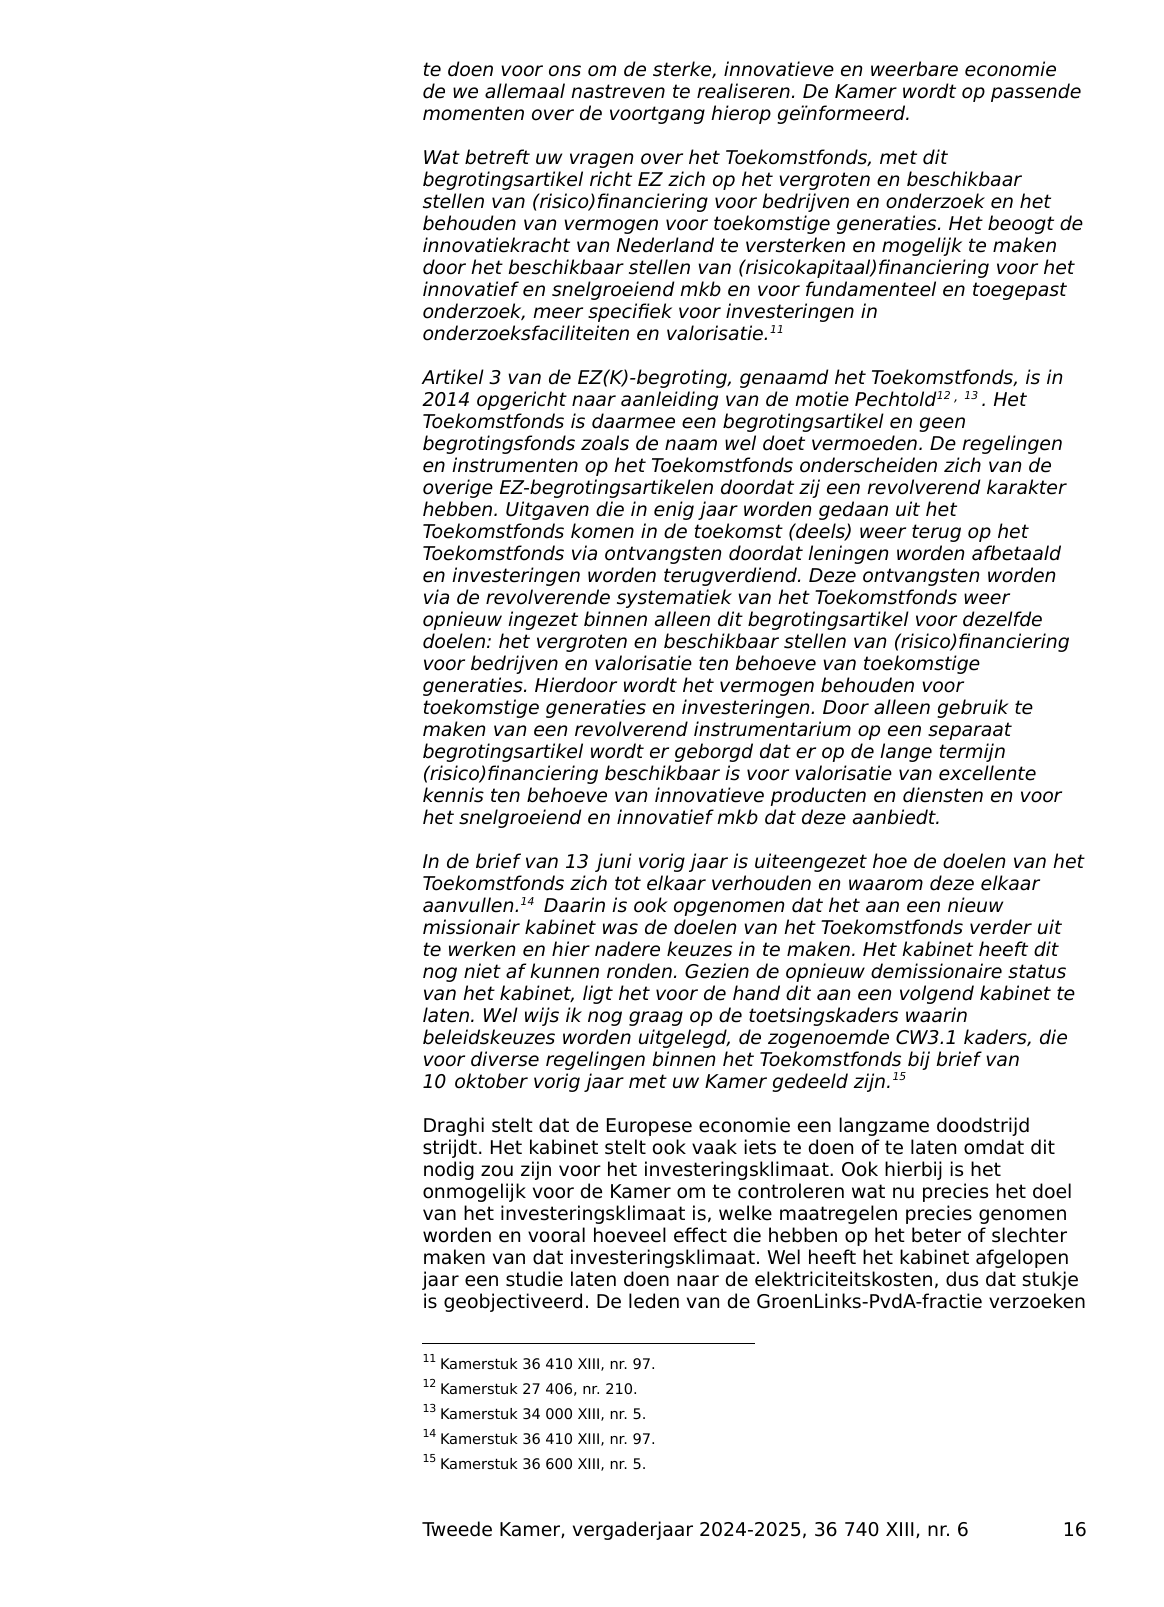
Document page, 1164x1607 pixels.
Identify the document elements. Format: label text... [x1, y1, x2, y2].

text Draghi stelt dat de Europese economie een langzame doodstrijd strijdt. Het kabinet stelt ook vaak iets te doen of te laten omdat dit nodig zou zijn voor het investeringsklimaat. Ook hierbij is het onmogelijk voor de Kamer om te controleren wat nu precies het doel van het investeringsklimaat is, welke maatregelen precies genomen worden en vooral hoeveel effect die hebben op het beter of slechter maken van dat investeringsklimaat. Wel heeft het kabinet afgelopen jaar een studie laten doen naar de elektriciteitskosten, dus dat stukje is geobjectiveerd. De leden van de GroenLinks-PvdA-fractie verzoeken [422, 1115, 1087, 1313]
text Kamerstuk 34 000 XIII, nr. 5. [422, 1402, 1087, 1424]
text Artikel 3 van de EZ(K)-begroting, genaamd het Toekomstfonds, is in 2014 opgericht naar aanleiding van de motie Pechtold, . Het Toekomstfonds is daarmee een begrotingsartikel en geen begrotingsfonds zoals de naam wel doet vermoeden. De regelingen en instrumenten op het Toekomstfonds onderscheiden zich van de overige EZ-begrotingsartikelen doordat zij een revolverend karakter hebben. Uitgaven die in enig jaar worden gedaan uit het Toekomstfonds komen in de toekomst (deels) weer terug op het Toekomstfonds via ontvangsten doordat leningen worden afbetaald en investeringen worden terugverdiend. Deze ontvangsten worden via de revolverende systematiek van het Toekomstfonds weer opnieuw ingezet binnen alleen dit begrotingsartikel voor dezelfde doelen: het vergroten en beschikbaar stellen van (risico)financiering voor bedrijven en valorisatie ten behoeve van toekomstige generaties. Hierdoor wordt het vermogen behouden voor toekomstige generaties en investeringen. Door alleen gebruik te maken van een revolverend instrumentarium op een separaat begrotingsartikel wordt er geborgd dat er op de lange termijn (risico)financiering beschikbaar is voor valorisatie van excellente kennis ten behoeve van innovatieve producten en diensten en voor het snelgroeiend en innovatief mkb dat deze aanbiedt. [422, 367, 1087, 829]
text In de brief van 13 juni vorig jaar is uiteengezet hoe de doelen van het Toekomstfonds zich tot elkaar verhouden en waarom deze elkaar aanvullen. Daarin is ook opgenomen dat het aan een nieuw missionair kabinet was de doelen van het Toekomstfonds verder uit te werken en hier nadere keuzes in te maken. Het kabinet heeft dit nog niet af kunnen ronden. Gezien de opnieuw demissionaire status van het kabinet, ligt het voor de hand dit aan een volgend kabinet te laten. Wel wijs ik nog graag op de toetsingskaders waarin beleidskeuzes worden uitgelegd, de zogenoemde CW3.1 kaders, die voor diverse regelingen binnen het Toekomstfonds bij brief van 10 oktober vorig jaar met uw Kamer gedeeld zijn. [422, 851, 1087, 1093]
text Kamerstuk 36 600 XIII, nr. 5. [422, 1452, 1087, 1474]
text Kamerstuk 36 410 XIII, nr. 97. [422, 1352, 1087, 1374]
text Kamerstuk 36 410 XIII, nr. 97. [422, 1427, 1087, 1449]
text te doen voor ons om de sterke, innovatieve en weerbare economie de we allemaal nastreven te realiseren. De Kamer wordt op passende momenten over de voortgang hierop geïnformeerd. [422, 59, 1087, 125]
text Wat betreft uw vragen over het Toekomstfonds, met dit begrotingsartikel richt EZ zich op het vergroten en beschikbaar stellen van (risico)financiering voor bedrijven en onderzoek en het behouden van vermogen voor toekomstige generaties. Het beoogt de innovatiekracht van Nederland te versterken en mogelijk te maken door het beschikbaar stellen van (risicokapitaal)financiering voor het innovatief en snelgroeiend mkb en voor fundamenteel en toegepast onderzoek, meer specifiek voor investeringen in onderzoeksfaciliteiten en valorisatie. [422, 147, 1087, 345]
text Kamerstuk 27 406, nr. 210. [422, 1377, 1087, 1399]
